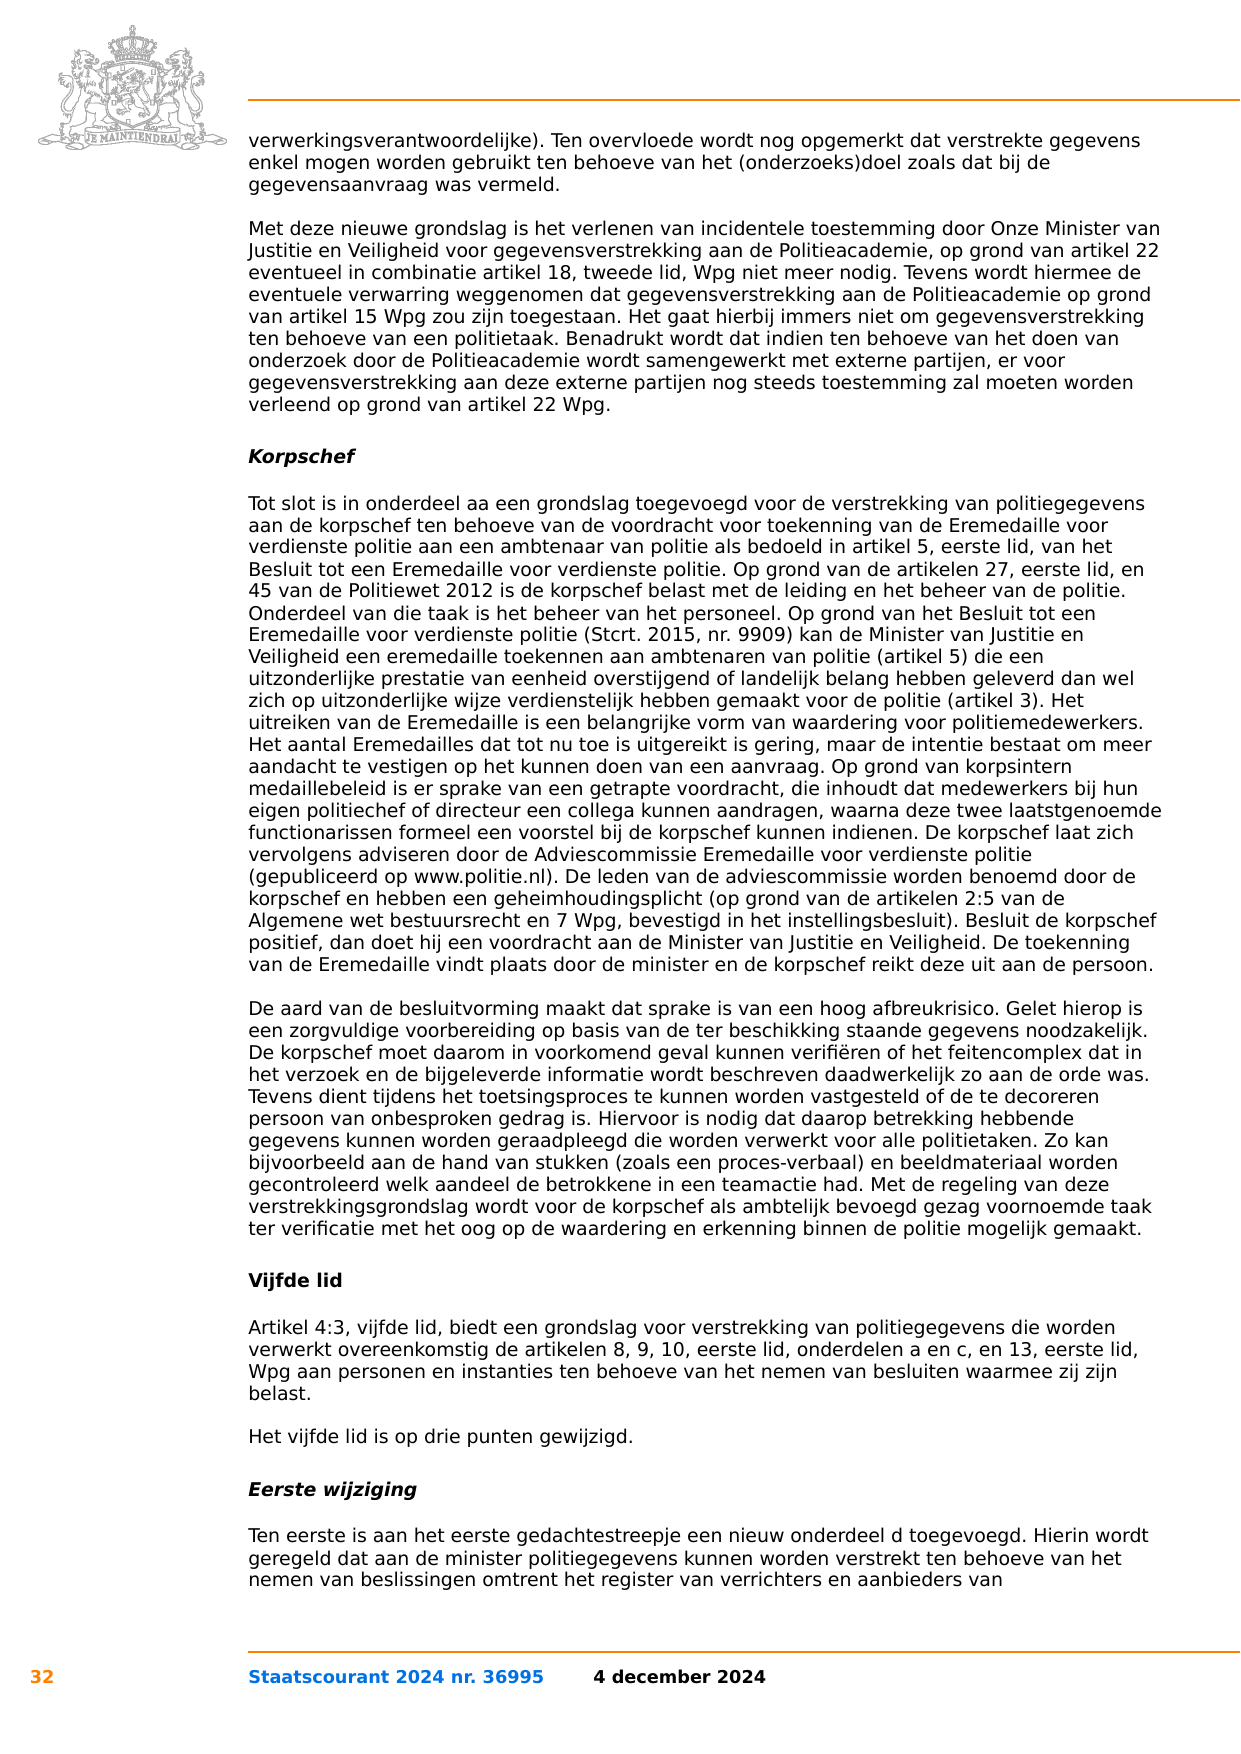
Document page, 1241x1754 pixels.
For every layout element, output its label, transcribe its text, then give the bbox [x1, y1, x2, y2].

text Ten eerste is aan het eerste gedachtestreepje een nieuw onderdeel d toegevoegd. Hierin wordt geregeld dat aan de minister politiegegevens kunnen worden verstrekt ten behoeve van het nemen van beslissingen omtrent het register van verrichters en aanbieders van [248, 1525, 1163, 1591]
text Met deze nieuwe grondslag is het verlenen van incidentele toestemming door Onze Minister van Justitie en Veiligheid voor gegevensverstrekking aan de Politieacademie, op grond van artikel 22 eventueel in combinatie artikel 18, tweede lid, Wpg niet meer nodig. Tevens wordt hiermee de eventuele verwarring weggenomen dat gegevensverstrekking aan de Politieacademie op grond van artikel 15 Wpg zou zijn toegestaan. Het gaat hierbij immers niet om gegevensverstrekking ten behoeve van een politietaak. Benadrukt wordt dat indien ten behoeve van het doen van onderzoek door de Politieacademie wordt samengewerkt met externe partijen, er voor gegevensverstrekking aan deze externe partijen nog steeds toestemming zal moeten worden verleend op grond van artikel 22 Wpg. [248, 218, 1163, 416]
text Het vijfde lid is op drie punten gewijzigd. [248, 1426, 1163, 1448]
subtitle Eerste wijziging [248, 1478, 1163, 1500]
text Tot slot is in onderdeel aa een grondslag toegevoegd voor de verstrekking van politiegegevens aan de korpschef ten behoeve van de voordracht voor toekenning van de Eremedaille voor verdienste politie aan een ambtenaar van politie als bedoeld in artikel 5, eerste lid, van het Besluit tot een Eremedaille voor verdienste politie. Op grond van de artikelen 27, eerste lid, en 45 van de Politiewet 2012 is de korpschef belast met de leiding en het beheer van de politie. Onderdeel van die taak is het beheer van het personeel. Op grond van het Besluit tot een Eremedaille voor verdienste politie (Stcrt. 2015, nr. 9909) kan de Minister van Justitie en Veiligheid een eremedaille toekennen aan ambtenaren van politie (artikel 5) die een uitzonderlijke prestatie van eenheid overstijgend of landelijk belang hebben geleverd dan wel zich op uitzonderlijke wijze verdienstelijk hebben gemaakt voor de politie (artikel 3). Het uitreiken van de Eremedaille is een belangrijke vorm van waardering voor politiemedewerkers. Het aantal Eremedailles dat tot nu toe is uitgereikt is gering, maar de intentie bestaat om meer aandacht te vestigen op het kunnen doen van een aanvraag. Op grond van korpsintern medaillebeleid is er sprake van een getrapte voordracht, die inhoudt dat medewerkers bij hun eigen politiechef of directeur een collega kunnen aandragen, waarna deze twee laatstgenoemde functionarissen formeel een voorstel bij de korpschef kunnen indienen. De korpschef laat zich vervolgens adviseren door de Adviescommissie Eremedaille voor verdienste politie (gepubliceerd op www.politie.nl). De leden van de adviescommissie worden benoemd door de korpschef en hebben een geheimhoudingsplicht (op grond van de artikelen 2:5 van de Algemene wet bestuursrecht en 7 Wpg, bevestigd in het instellingsbesluit). Besluit de korpschef positief, dan doet hij een voordracht aan de Minister van Justitie en Veiligheid. De toekenning van de Eremedaille vindt plaats door de minister en de korpschef reikt deze uit aan de persoon. [248, 492, 1163, 976]
subtitle Korpschef [248, 446, 1163, 467]
text De aard van de besluitvorming maakt dat sprake is van een hoog afbreukrisico. Gelet hierop is een zorgvuldige voorbereiding op basis van de ter beschikking staande gegevens noodzakelijk. De korpschef moet daarom in voorkomend geval kunnen verifiëren of het feitencomplex dat in het verzoek en de bijgeleverde informatie wordt beschreven daadwerkelijk zo aan de orde was. Tevens dient tijdens het toetsingsproces te kunnen worden vastgesteld of de te decoreren persoon van onbesproken gedrag is. Hiervoor is nodig dat daarop betrekking hebbende gegevens kunnen worden geraadpleegd die worden verwerkt voor alle politietaken. Zo kan bijvoorbeeld aan de hand van stukken (zoals een proces-verbaal) en beeldmateriaal worden gecontroleerd welk aandeel de betrokkene in een teamactie had. Met de regeling van deze verstrekkingsgrondslag wordt voor de korpschef als ambtelijk bevoegd gezag voornoemde taak ter verificatie met het oog op de waardering en erkenning binnen de politie mogelijk gemaakt. [248, 998, 1163, 1240]
subtitle Vijfde lid [248, 1270, 1163, 1292]
text verwerkingsverantwoordelijke). Ten overvloede wordt nog opgemerkt dat verstrekte gegevens enkel mogen worden gebruikt ten behoeve van het (onderzoeks)doel zoals dat bij de gegevensaanvraag was vermeld. [248, 130, 1163, 196]
text Artikel 4:3, vijfde lid, biedt een grondslag voor verstrekking van politiegegevens die worden verwerkt overeenkomstig de artikelen 8, 9, 10, eerste lid, onderdelen a en c, en 13, eerste lid, Wpg aan personen en instanties ten behoeve van het nemen van besluiten waarmee zij zijn belast. [248, 1317, 1163, 1404]
picture [38, 25, 227, 150]
